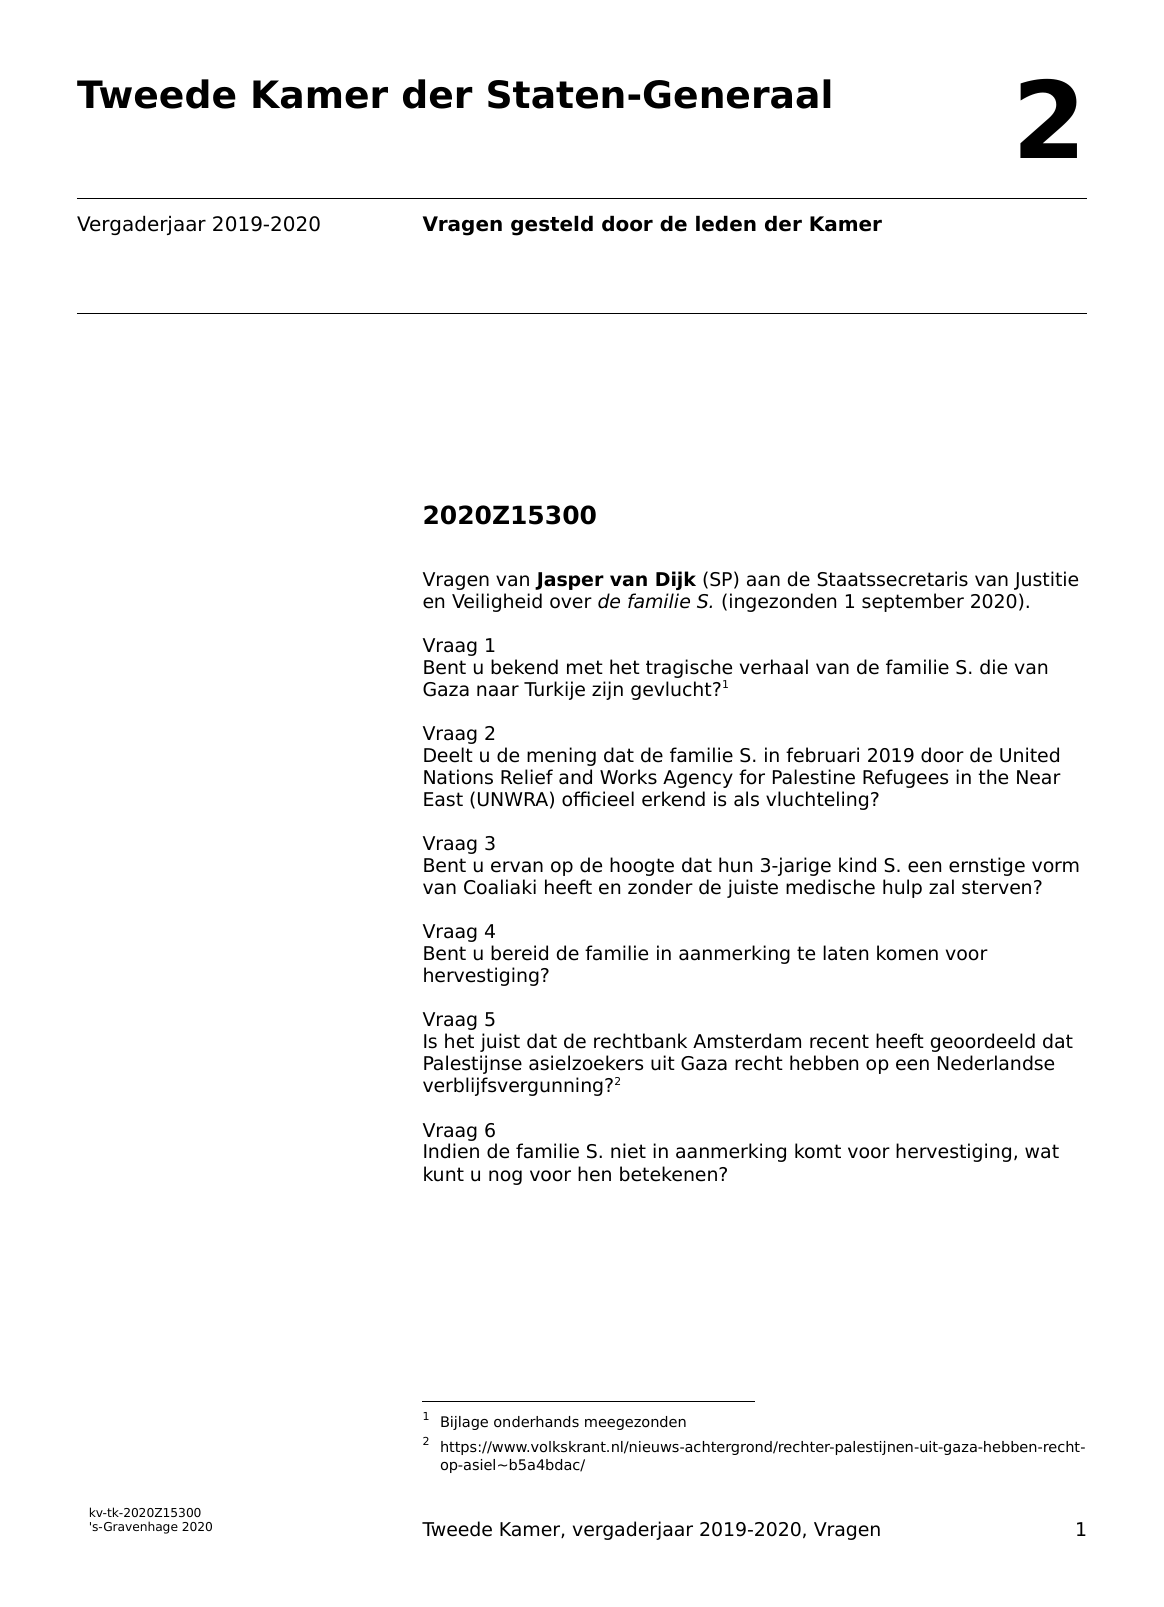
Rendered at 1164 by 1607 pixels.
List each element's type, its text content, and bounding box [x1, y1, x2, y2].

text Vraag 2 [422, 723, 1087, 745]
text Vraag 1 [422, 635, 1087, 657]
text Vraag 4 [422, 921, 1087, 943]
text Vragen van Jasper van Dijk (SP) aan de Staatssecretaris van Justitie en Veiligheid over de familie S. (ingezonden 1 september 2020). [422, 569, 1087, 613]
table_header 2 [886, 59, 1087, 198]
text Bent u ervan op de hoogte dat hun 3-jarige kind S. een ernstige vorm van Coaliaki heeft en zonder de juiste medische hulp zal sterven? [422, 855, 1087, 899]
text Vraag 6 [422, 1119, 1087, 1141]
text Deelt u de mening dat de familie S. in februari 2019 door de United Nations Relief and Works Agency for Palestine Refugees in the Near East (UNWRA) officieel erkend is als vluchteling? [422, 745, 1087, 811]
table_cell Vergaderjaar 2019-2020 [77, 199, 422, 313]
text kv-tk-2020Z15300 [88, 1506, 323, 1520]
text Bent u bekend met het tragische verhaal van de familie S. die van Gaza naar Turkije zijn gevlucht? [422, 657, 1087, 701]
text https://www.volkskrant.nl/nieuws-achtergrond/rechter-palestijnen-uit-gaza-hebben-recht-op-asiel~b5a4bdac/ [422, 1435, 1087, 1474]
text Bent u bereid de familie in aanmerking te laten komen voor hervestiging? [422, 943, 1087, 987]
text Is het juist dat de rechtbank Amsterdam recent heeft geoordeeld dat Palestijnse asielzoekers uit Gaza recht hebben op een Nederlandse verblijfsvergunning? [422, 1031, 1087, 1097]
text 2020Z15300 [422, 501, 1087, 531]
text 's-Gravenhage 2020 [88, 1520, 323, 1534]
text Indien de familie S. niet in aanmerking komt voor hervestiging, wat kunt u nog voor hen betekenen? [422, 1141, 1087, 1185]
text Bijlage onderhands meegezonden [422, 1410, 1087, 1432]
text Vraag 3 [422, 833, 1087, 855]
table_header Tweede Kamer der Staten-Generaal [77, 59, 886, 198]
table_cell Vragen gesteld door de leden der Kamer [422, 199, 1087, 313]
text Vraag 5 [422, 1009, 1087, 1031]
